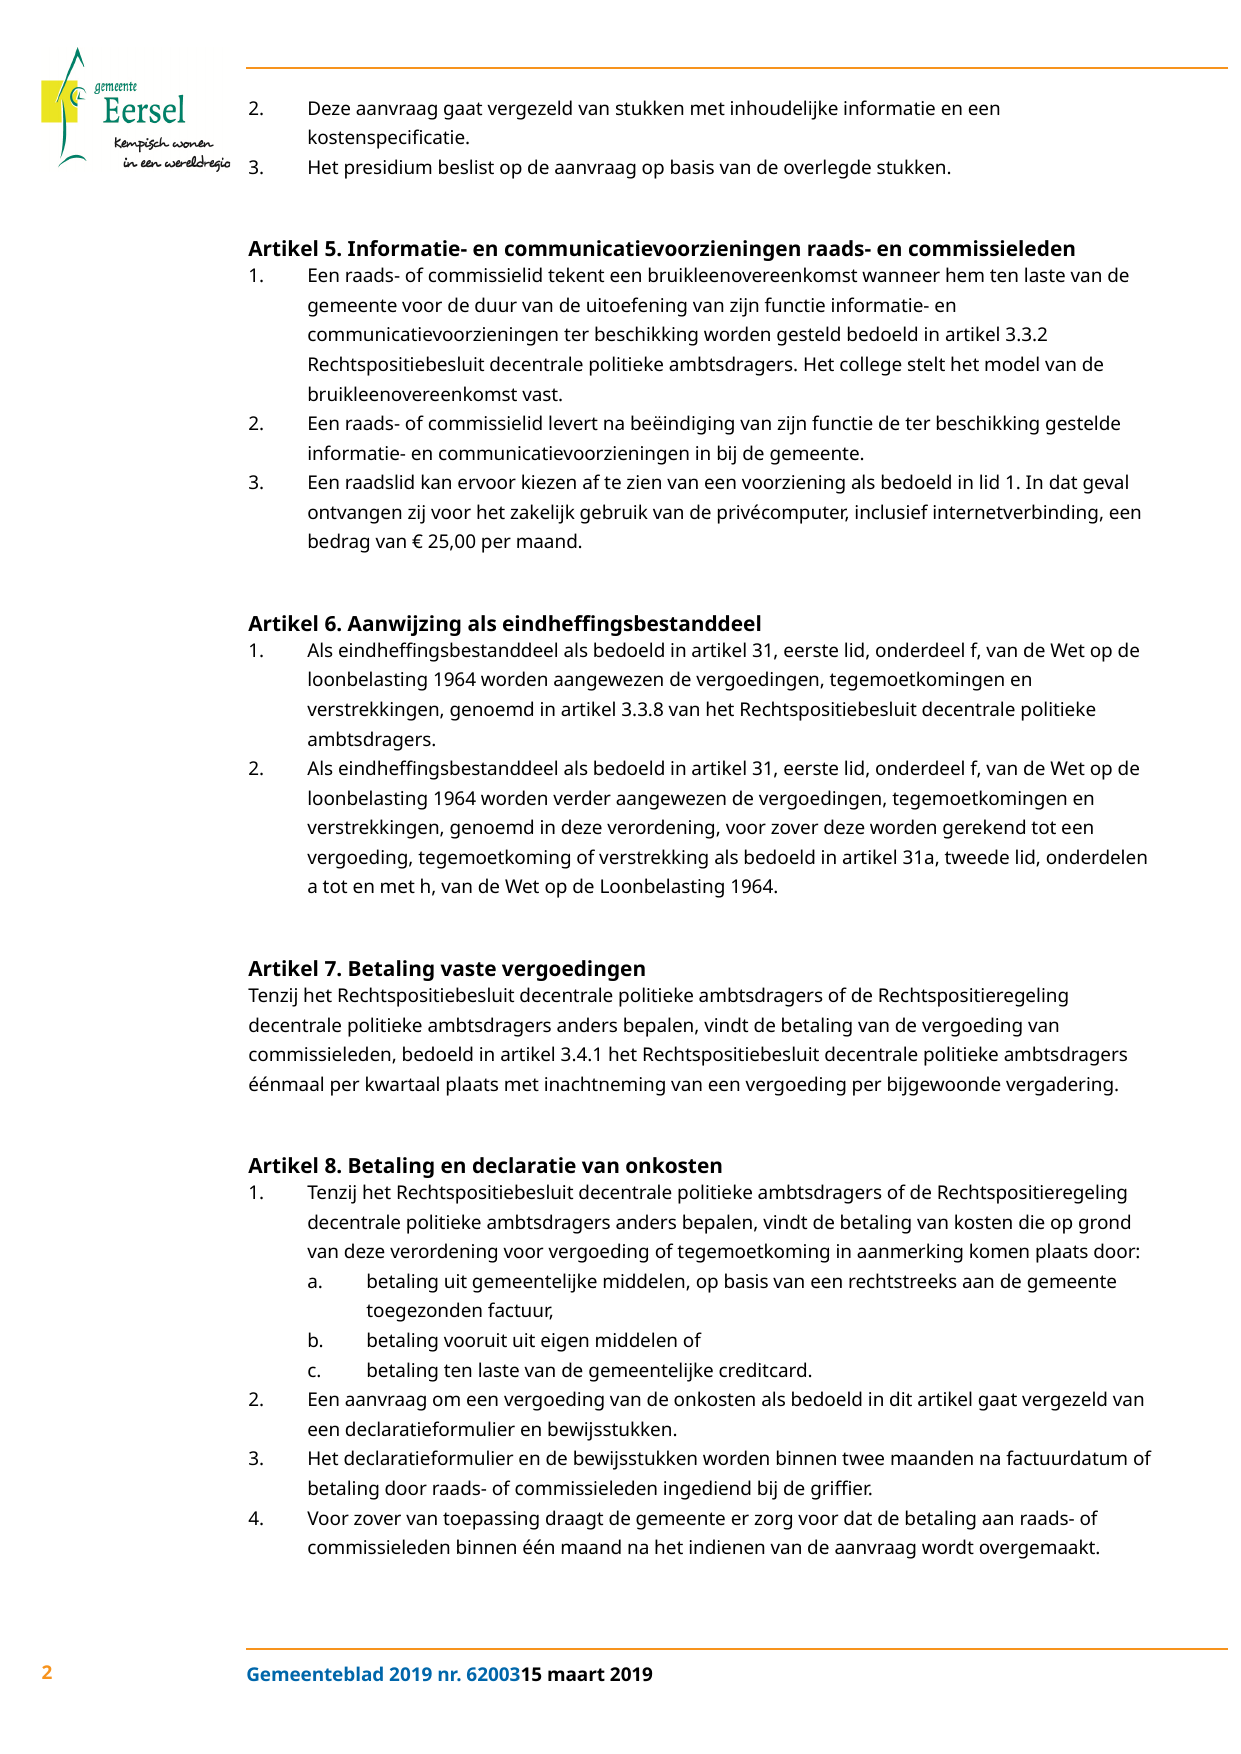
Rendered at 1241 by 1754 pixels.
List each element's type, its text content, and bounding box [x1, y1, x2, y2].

text Artikel 6. Aanwijzing als eindheffingsbestanddeel [248, 609, 1152, 637]
text Tenzij het Rechtspositiebesluit decentrale politieke ambtsdragers of de Rechtspositieregeling decentrale politieke ambtsdragers anders bepalen, vindt de betaling van de vergoeding van commissieleden, bedoeld in artikel 3.4.1 het Rechtspositiebesluit decentrale politieke ambtsdragers éénmaal per kwartaal plaats met inachtneming van een vergoeding per bijgewoonde vergadering. [248, 982, 1152, 1097]
text Artikel 7. Betaling vaste vergoedingen [248, 954, 1152, 982]
picture [41, 47, 231, 172]
list Een aanvraag om een vergoeding van de onkosten als bedoeld in dit artikel gaat vergezeld van een declaratieformulier en bewijsstukken. [248, 1386, 1152, 1442]
list Het presidium beslist op de aanvraag op basis van de overlegde stukken. [248, 154, 1152, 180]
list Een raads- of commissielid levert na beëindiging van zijn functie de ter beschikking gestelde informatie- en communicatievoorzieningen in bij de gemeente. [248, 410, 1152, 466]
text Artikel 8. Betaling en declaratie van onkosten [248, 1151, 1152, 1179]
list Een raads- of commissielid tekent een bruikleenovereenkomst wanneer hem ten laste van de gemeente voor de duur van de uitoefening van zijn functie informatie- en communicatievoorzieningen ter beschikking worden gesteld bedoeld in artikel 3.3.2 Rechtspositiebesluit decentrale politieke ambtsdragers. Het college stelt het model van de bruikleenovereenkomst vast. [248, 262, 1152, 406]
list Als eindheffingsbestanddeel als bedoeld in artikel 31, eerste lid, onderdeel f, van de Wet op de loonbelasting 1964 worden aangewezen de vergoedingen, tegemoetkomingen en verstrekkingen, genoemd in artikel 3.3.8 van het Rechtspositiebesluit decentrale politieke ambtsdragers. [248, 637, 1152, 752]
list Als eindheffingsbestanddeel als bedoeld in artikel 31, eerste lid, onderdeel f, van de Wet op de loonbelasting 1964 worden verder aangewezen de vergoedingen, tegemoetkomingen en verstrekkingen, genoemd in deze verordening, voor zover deze worden gerekend tot een vergoeding, tegemoetkoming of verstrekking als bedoeld in artikel 31a, tweede lid, onderdelen a tot en met h, van de Wet op de Loonbelasting 1964. [248, 755, 1152, 899]
list Deze aanvraag gaat vergezeld van stukken met inhoudelijke informatie en een kostenspecificatie. [248, 95, 1152, 150]
list betaling uit gemeentelijke middelen, op basis van een rechtstreeks aan de gemeente toegezonden factuur, [307, 1268, 1152, 1323]
list betaling ten laste van de gemeentelijke creditcard. [307, 1357, 1152, 1383]
text Artikel 5. Informatie- en communicatievoorzieningen raads- en commissieleden [248, 234, 1152, 262]
list Een raadslid kan ervoor kiezen af te zien van een voorziening als bedoeld in lid 1. In dat geval ontvangen zij voor het zakelijk gebruik van de privécomputer, inclusief internetverbinding, een bedrag van € 25,00 per maand. [248, 469, 1152, 554]
list Het declaratieformulier en de bewijsstukken worden binnen twee maanden na factuurdatum of betaling door raads- of commissieleden ingediend bij de griffier. [248, 1446, 1152, 1501]
list Voor zover van toepassing draagt de gemeente er zorg voor dat de betaling aan raads- of commissieleden binnen één maand na het indienen van de aanvraag wordt overgemaakt. [248, 1505, 1152, 1560]
list betaling vooruit uit eigen middelen of [307, 1327, 1152, 1353]
list Tenzij het Rechtspositiebesluit decentrale politieke ambtsdragers of de Rechtspositieregeling decentrale politieke ambtsdragers anders bepalen, vindt de betaling van kosten die op grond van deze verordening voor vergoeding of tegemoetkoming in aanmerking komen plaats door: [248, 1179, 1152, 1264]
